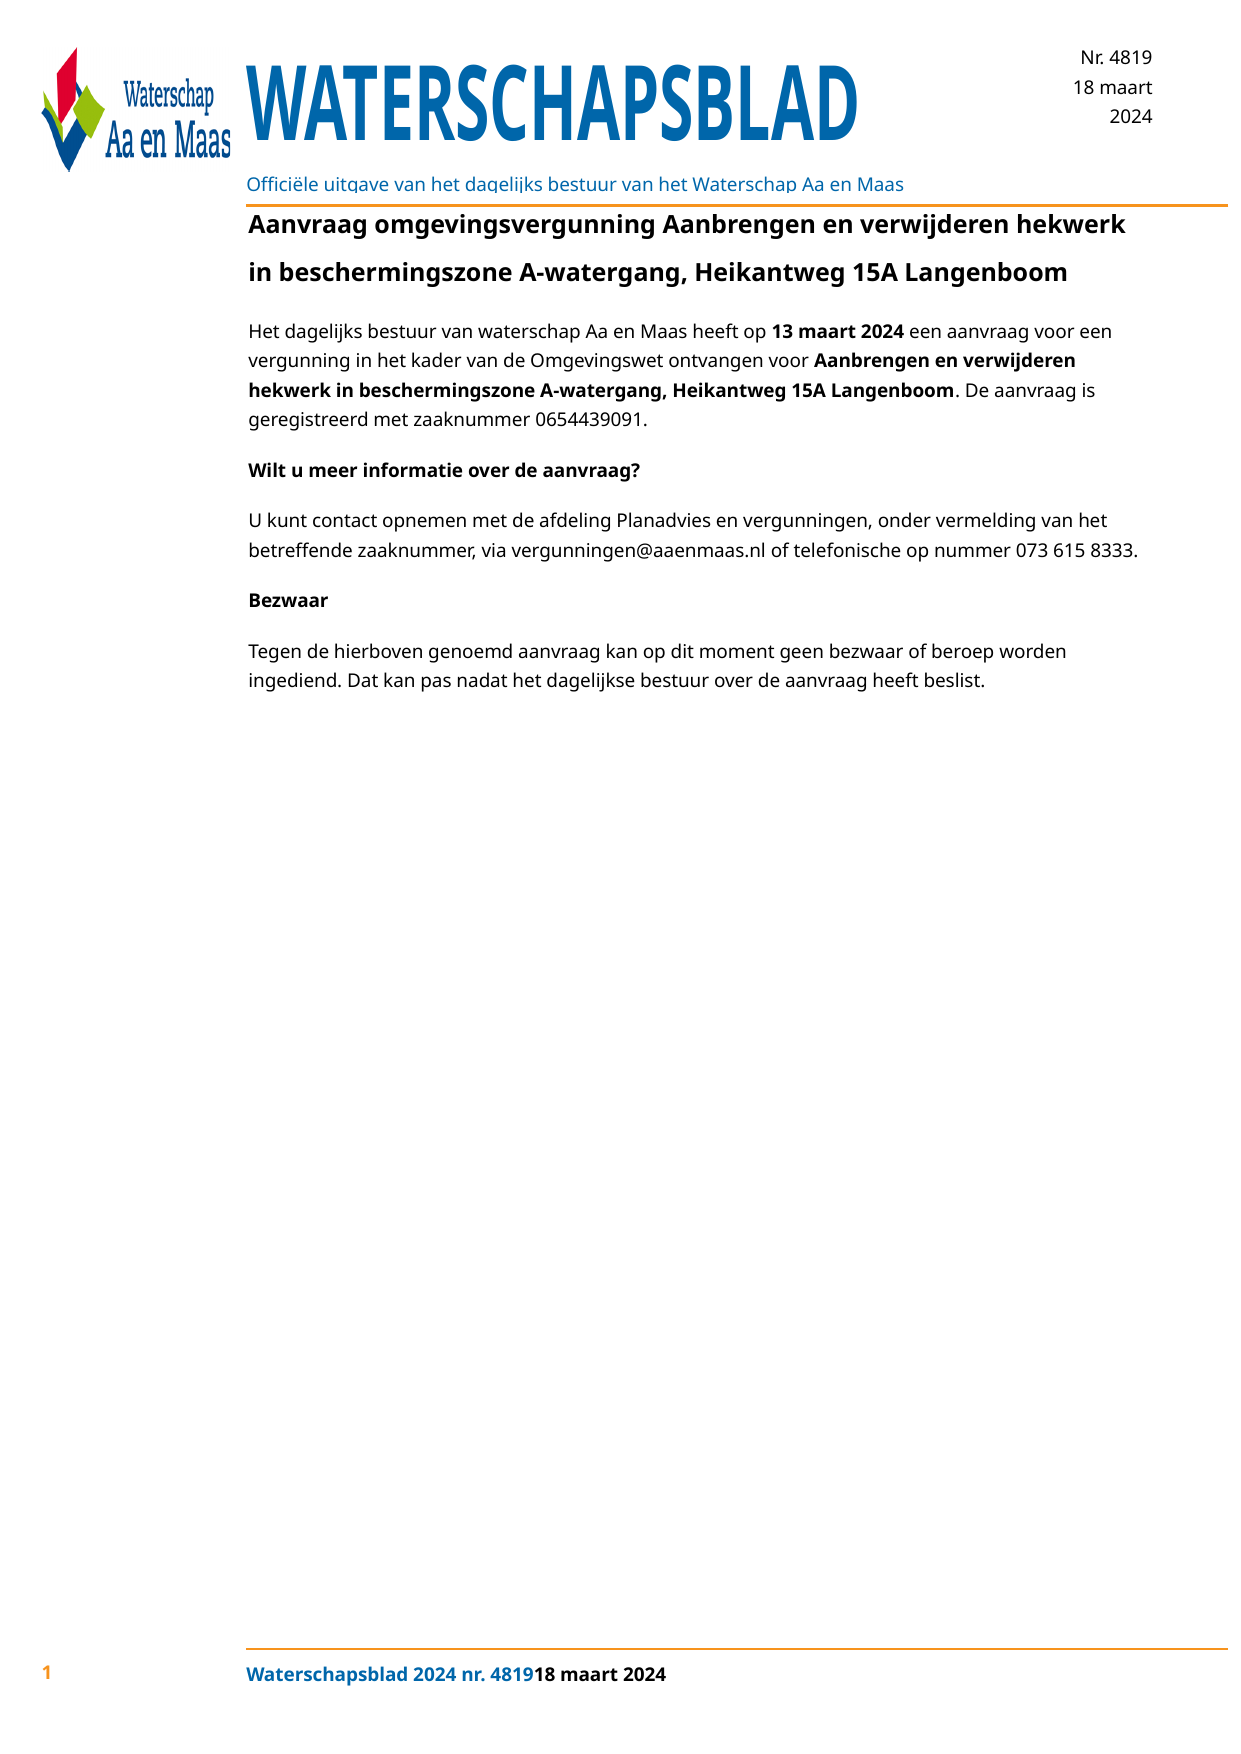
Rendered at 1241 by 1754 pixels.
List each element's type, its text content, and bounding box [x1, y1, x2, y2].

text Wilt u meer informatie over de aanvraag? [248, 457, 1152, 483]
text U kunt contact opnemen met de afdeling Planadvies en vergunningen, onder vermelding van het betreffende zaaknummer, via vergunningen@aaenmaas.nl of telefonische op nummer 073 615 8333. [248, 507, 1152, 563]
text Het dagelijks bestuur van waterschap Aa en Maas heeft op 13 maart 2024 een aanvraag voor een vergunning in het kader van de Omgevingswet ontvangen voor Aanbrengen en verwijderen hekwerk in beschermingszone A-watergang, Heikantweg 15A Langenboom. De aanvraag is geregistreerd met zaaknummer 0654439091. [248, 318, 1152, 432]
text Bezwaar [248, 587, 1152, 613]
text Aanvraag omgevingsvergunning Aanbrengen en verwijderen hekwerk in beschermingszone A-watergang, Heikantweg 15A Langenboom [248, 207, 1152, 288]
text Tegen de hierboven genoemd aanvraag kan op dit moment geen bezwaar of beroep worden ingediend. Dat kan pas nadat het dagelijkse bestuur over de aanvraag heeft beslist. [248, 638, 1152, 693]
picture [41, 47, 231, 172]
